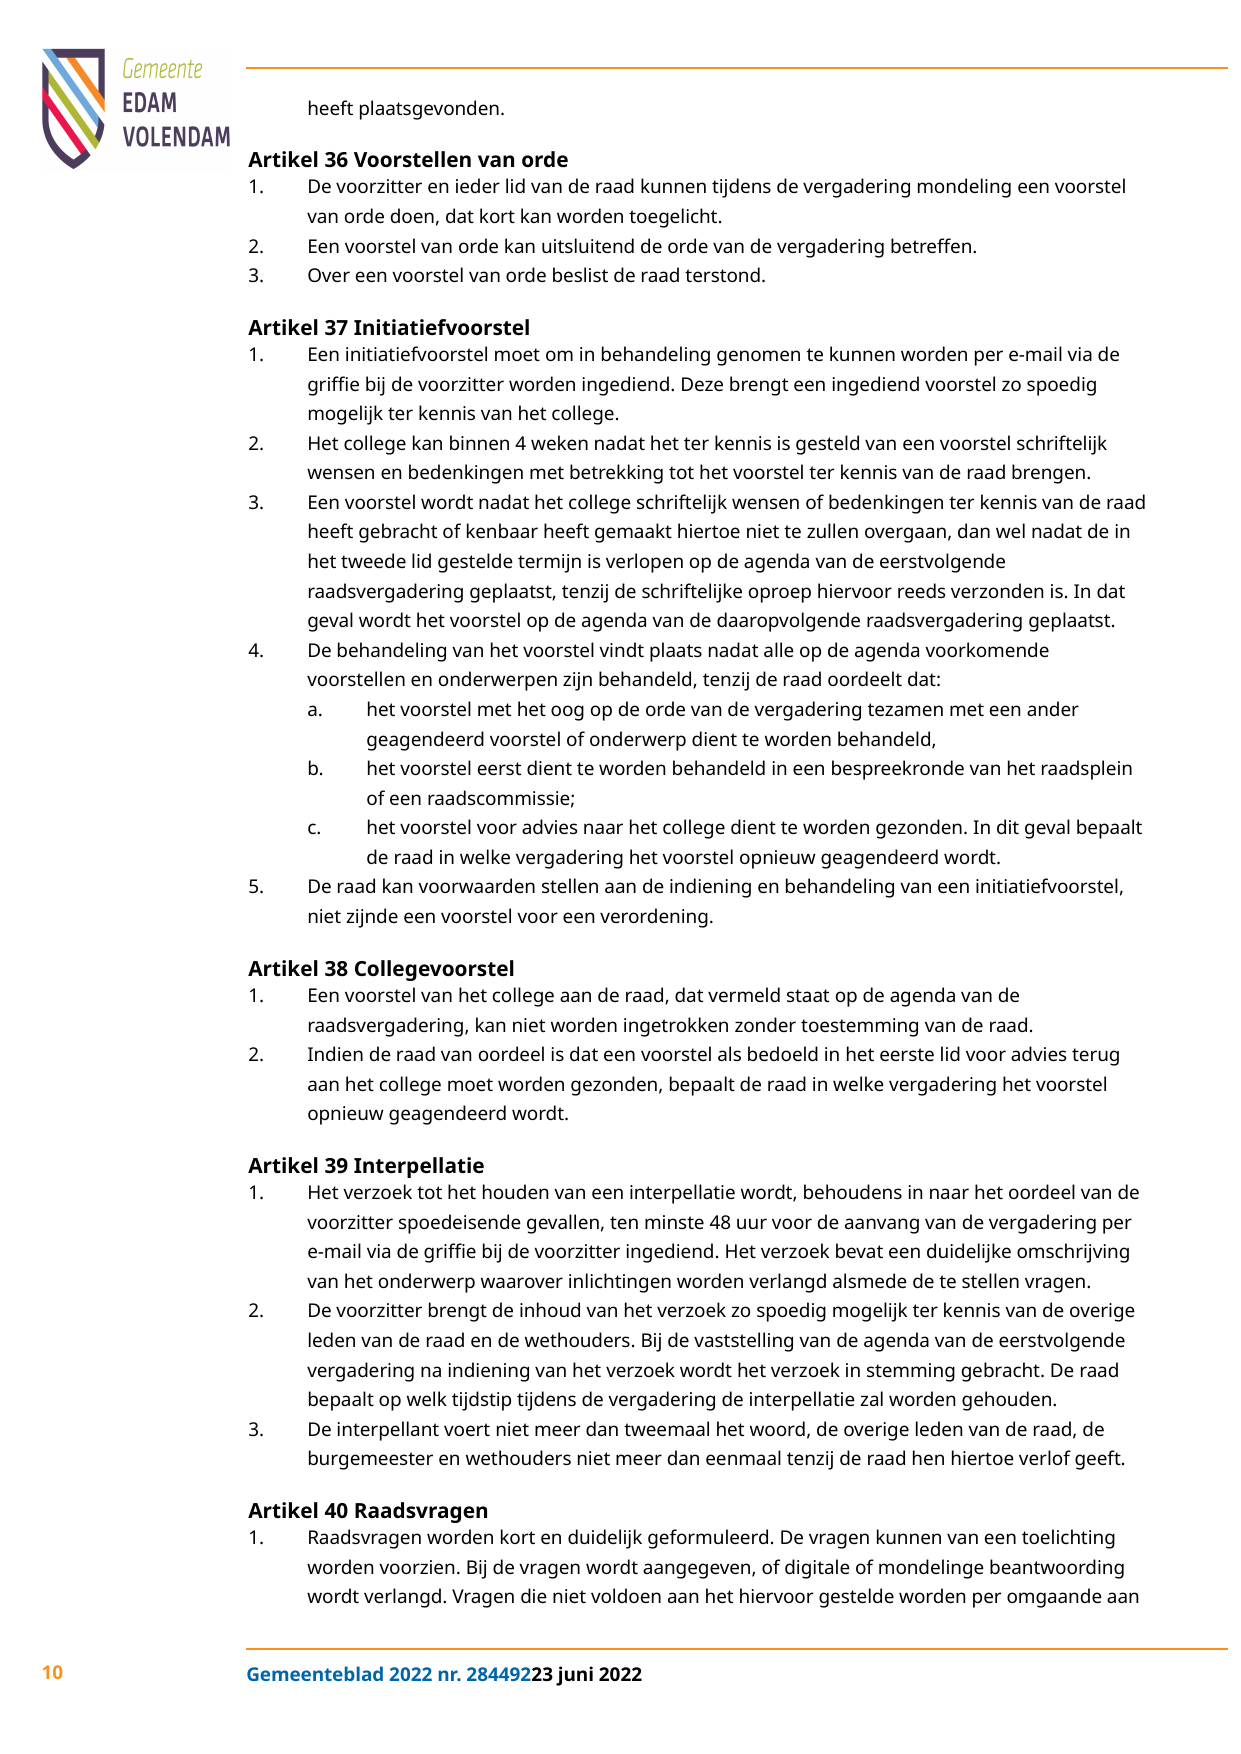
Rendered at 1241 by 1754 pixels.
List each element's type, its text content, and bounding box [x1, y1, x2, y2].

list Het verzoek tot het houden van een interpellatie wordt, behoudens in naar het oordeel van de voorzitter spoedeisende gevallen, ten minste 48 uur voor de aanvang van de vergadering per e-mail via de griffie bij de voorzitter ingediend. Het verzoek bevat een duidelijke omschrijving van het onderwerp waarover inlichtingen worden verlangd alsmede de te stellen vragen. [248, 1179, 1152, 1294]
list Een initiatiefvoorstel moet om in behandeling genomen te kunnen worden per e-mail via de griffie bij de voorzitter worden ingediend. Deze brengt een ingediend voorstel zo spoedig mogelijk ter kennis van het college. [248, 341, 1152, 426]
list De behandeling van het voorstel vindt plaats nadat alle op de agenda voorkomende voorstellen en onderwerpen zijn behandeld, tenzij de raad oordeelt dat: [248, 637, 1152, 692]
text Artikel 40 Raadsvragen [248, 1496, 1152, 1524]
list heeft plaatsgevonden. [248, 95, 1152, 121]
list Indien de raad van oordeel is dat een voorstel als bedoeld in het eerste lid voor advies terug aan het college moet worden gezonden, bepaalt de raad in welke vergadering het voorstel opnieuw geagendeerd wordt. [248, 1041, 1152, 1126]
list De voorzitter en ieder lid van de raad kunnen tijdens de vergadering mondeling een voorstel van orde doen, dat kort kan worden toegelicht. [248, 174, 1152, 229]
text Artikel 37 Initiatiefvoorstel [248, 313, 1152, 341]
text Artikel 39 Interpellatie [248, 1151, 1152, 1179]
list het voorstel eerst dient te worden behandeld in een bespreekronde van het raadsplein of een raadscommissie; [307, 755, 1152, 811]
list Raadsvragen worden kort en duidelijk geformuleerd. De vragen kunnen van een toelichting worden voorzien. Bij de vragen wordt aangegeven, of digitale of mondelinge beantwoording wordt verlangd. Vragen die niet voldoen aan het hiervoor gestelde worden per omgaande aan [248, 1524, 1152, 1609]
list het voorstel met het oog op de orde van de vergadering tezamen met een ander geagendeerd voorstel of onderwerp dient te worden behandeld, [307, 696, 1152, 752]
list Het college kan binnen 4 weken nadat het ter kennis is gesteld van een voorstel schriftelijk wensen en bedenkingen met betrekking tot het voorstel ter kennis van de raad brengen. [248, 430, 1152, 485]
text Artikel 36 Voorstellen van orde [248, 145, 1152, 174]
text Artikel 38 Collegevoorstel [248, 954, 1152, 982]
list Een voorstel van orde kan uitsluitend de orde van de vergadering betreffen. [248, 233, 1152, 258]
picture [41, 47, 231, 172]
list het voorstel voor advies naar het college dient te worden gezonden. In dit geval bepaalt de raad in welke vergadering het voorstel opnieuw geagendeerd wordt. [307, 814, 1152, 870]
list Over een voorstel van orde beslist de raad terstond. [248, 262, 1152, 288]
list Een voorstel wordt nadat het college schriftelijk wensen of bedenkingen ter kennis van de raad heeft gebracht of kenbaar heeft gemaakt hiertoe niet te zullen overgaan, dan wel nadat de in het tweede lid gestelde termijn is verlopen op de agenda van de eerstvolgende raadsvergadering geplaatst, tenzij de schriftelijke oproep hiervoor reeds verzonden is. In dat geval wordt het voorstel op de agenda van de daaropvolgende raadsvergadering geplaatst. [248, 489, 1152, 633]
list De voorzitter brengt de inhoud van het verzoek zo spoedig mogelijk ter kennis van de overige leden van de raad en de wethouders. Bij de vaststelling van de agenda van de eerstvolgende vergadering na indiening van het verzoek wordt het verzoek in stemming gebracht. De raad bepaalt op welk tijdstip tijdens de vergadering de interpellatie zal worden gehouden. [248, 1298, 1152, 1412]
list Een voorstel van het college aan de raad, dat vermeld staat op de agenda van de raadsvergadering, kan niet worden ingetrokken zonder toestemming van de raad. [248, 982, 1152, 1037]
list De interpellant voert niet meer dan tweemaal het woord, de overige leden van de raad, de burgemeester en wethouders niet meer dan eenmaal tenzij de raad hen hiertoe verlof geeft. [248, 1416, 1152, 1471]
list De raad kan voorwaarden stellen aan de indiening en behandeling van een initiatiefvoorstel, niet zijnde een voorstel voor een verordening. [248, 874, 1152, 929]
